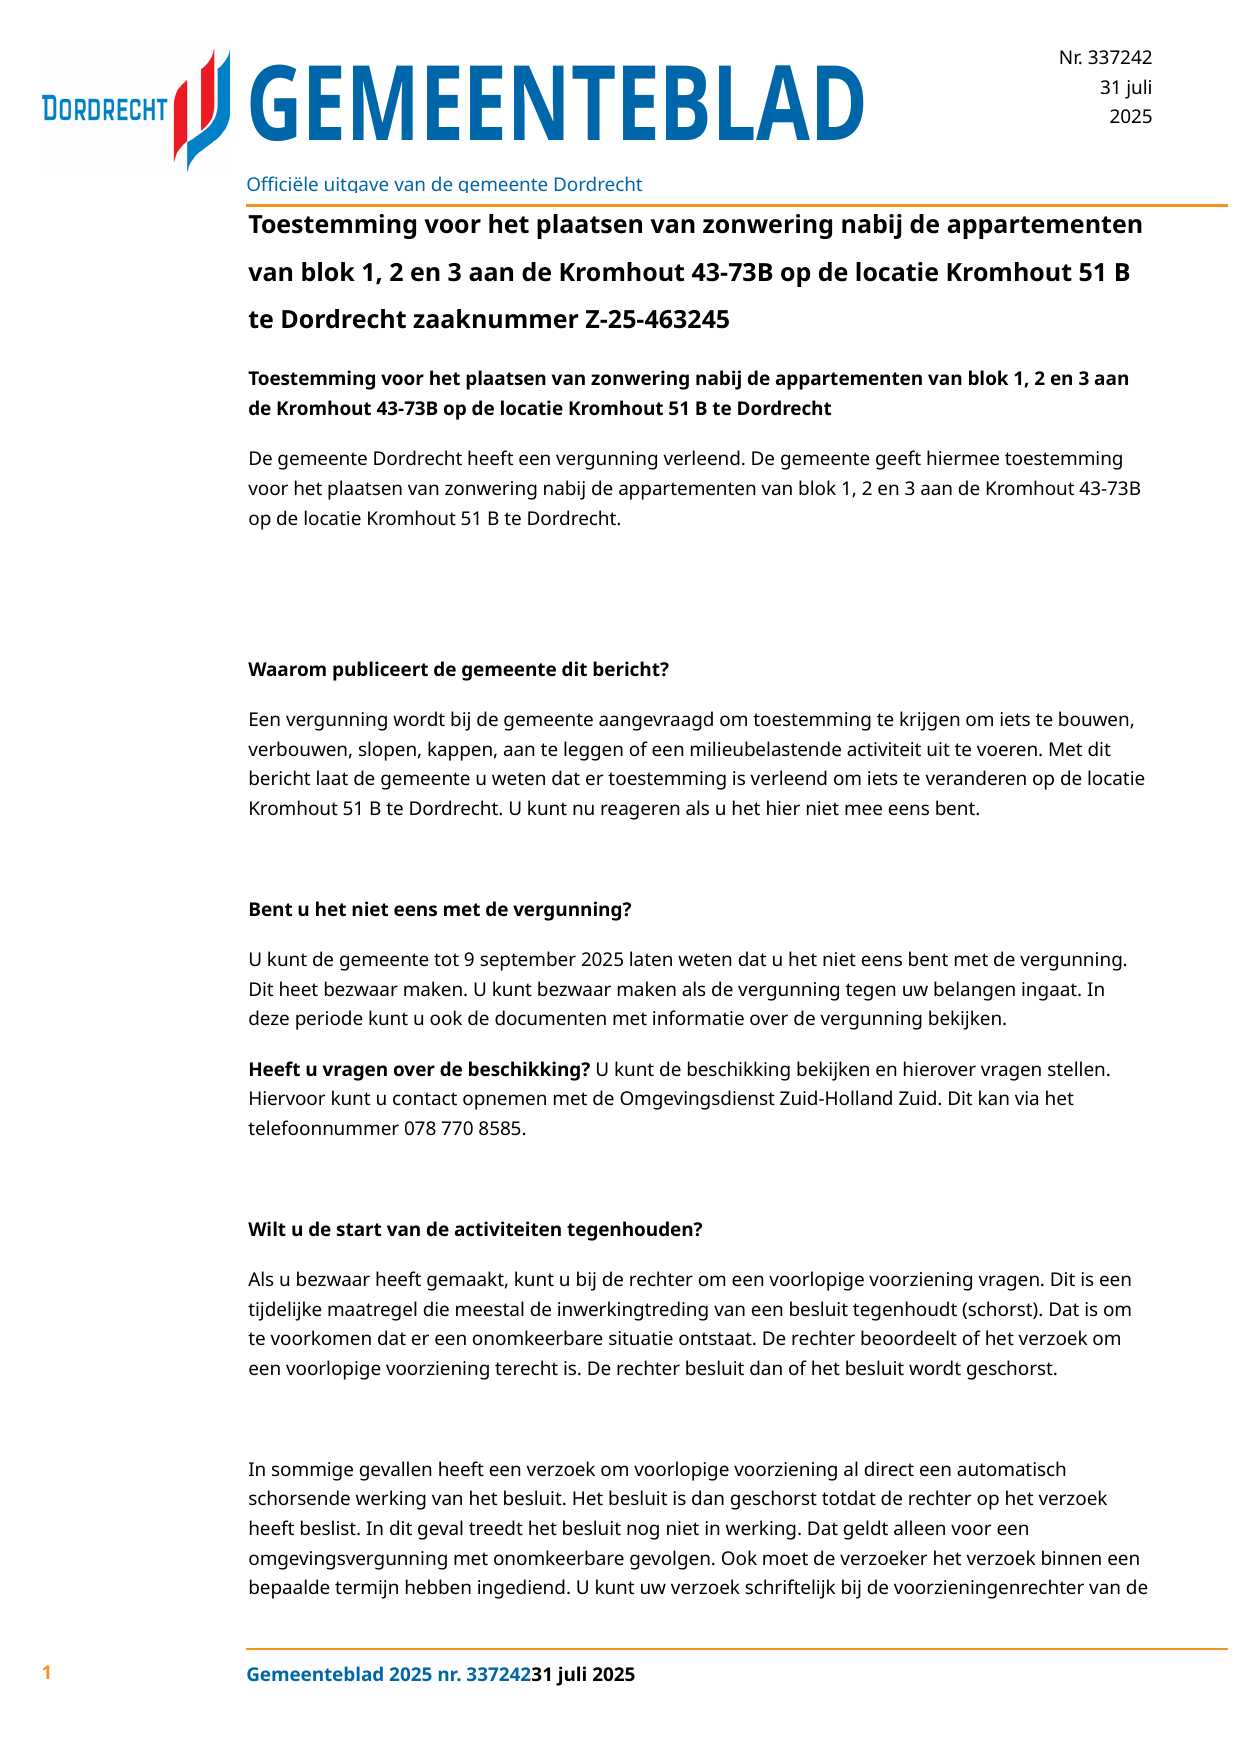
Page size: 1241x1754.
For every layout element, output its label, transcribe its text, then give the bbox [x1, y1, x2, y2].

text U kunt de gemeente tot 9 september 2025 laten weten dat u het niet eens bent met de vergunning. Dit heet bezwaar maken. U kunt bezwaar maken als de vergunning tegen uw belangen ingaat. In deze periode kunt u ook de documenten met informatie over de vergunning bekijken. [248, 946, 1152, 1031]
text Bent u het niet eens met de vergunning? [248, 896, 1152, 922]
text In sommige gevallen heeft een verzoek om voorlopige voorziening al direct een automatisch schorsende werking van het besluit. Het besluit is dan geschorst totdat de rechter op het verzoek heeft beslist. In dit geval treedt het besluit nog niet in werking. Dat geldt alleen voor een omgevingsvergunning met onomkeerbare gevolgen. Ook moet de verzoeker het verzoek binnen een bepaalde termijn hebben ingediend. U kunt uw verzoek schriftelijk bij de voorzieningenrechter van de [248, 1456, 1152, 1600]
text De gemeente Dordrecht heeft een vergunning verleend. De gemeente geeft hiermee toestemming voor het plaatsen van zonwering nabij de appartementen van blok 1, 2 en 3 aan de Kromhout 43-73B op de locatie Kromhout 51 B te Dordrecht. [248, 446, 1152, 530]
picture [41, 47, 231, 172]
text Heeft u vragen over de beschikking? U kunt de beschikking bekijken en hierover vragen stellen. Hiervoor kunt u contact opnemen met de Omgevingsdienst Zuid-Holland Zuid. Dit kan via het telefoonnummer 078 770 8585. [248, 1056, 1152, 1141]
text Toestemming voor het plaatsen van zonwering nabij de appartementen van blok 1, 2 en 3 aan de Kromhout 43-73B op de locatie Kromhout 51 B te Dordrecht zaaknummer Z-25-463245 [248, 207, 1152, 336]
text Toestemming voor het plaatsen van zonwering nabij de appartementen van blok 1, 2 en 3 aan de Kromhout 43-73B op de locatie Kromhout 51 B te Dordrecht [248, 366, 1152, 421]
text Een vergunning wordt bij de gemeente aangevraagd om toestemming te krijgen om iets te bouwen, verbouwen, slopen, kappen, aan te leggen of een milieubelastende activiteit uit te voeren. Met dit bericht laat de gemeente u weten dat er toestemming is verleend om iets te veranderen op de locatie Kromhout 51 B te Dordrecht. U kunt nu reageren als u het hier niet mee eens bent. [248, 706, 1152, 821]
text Waarom publiceert de gemeente dit bericht? [248, 656, 1152, 682]
text Als u bezwaar heeft gemaakt, kunt u bij de rechter om een voorlopige voorziening vragen. Dit is een tijdelijke maatregel die meestal de inwerkingtreding van een besluit tegenhoudt (schorst). Dat is om te voorkomen dat er een onomkeerbare situatie ontstaat. De rechter beoordeelt of het verzoek om een voorlopige voorziening terecht is. De rechter besluit dan of het besluit wordt geschorst. [248, 1266, 1152, 1381]
text Wilt u de start van de activiteiten tegenhouden? [248, 1216, 1152, 1242]
